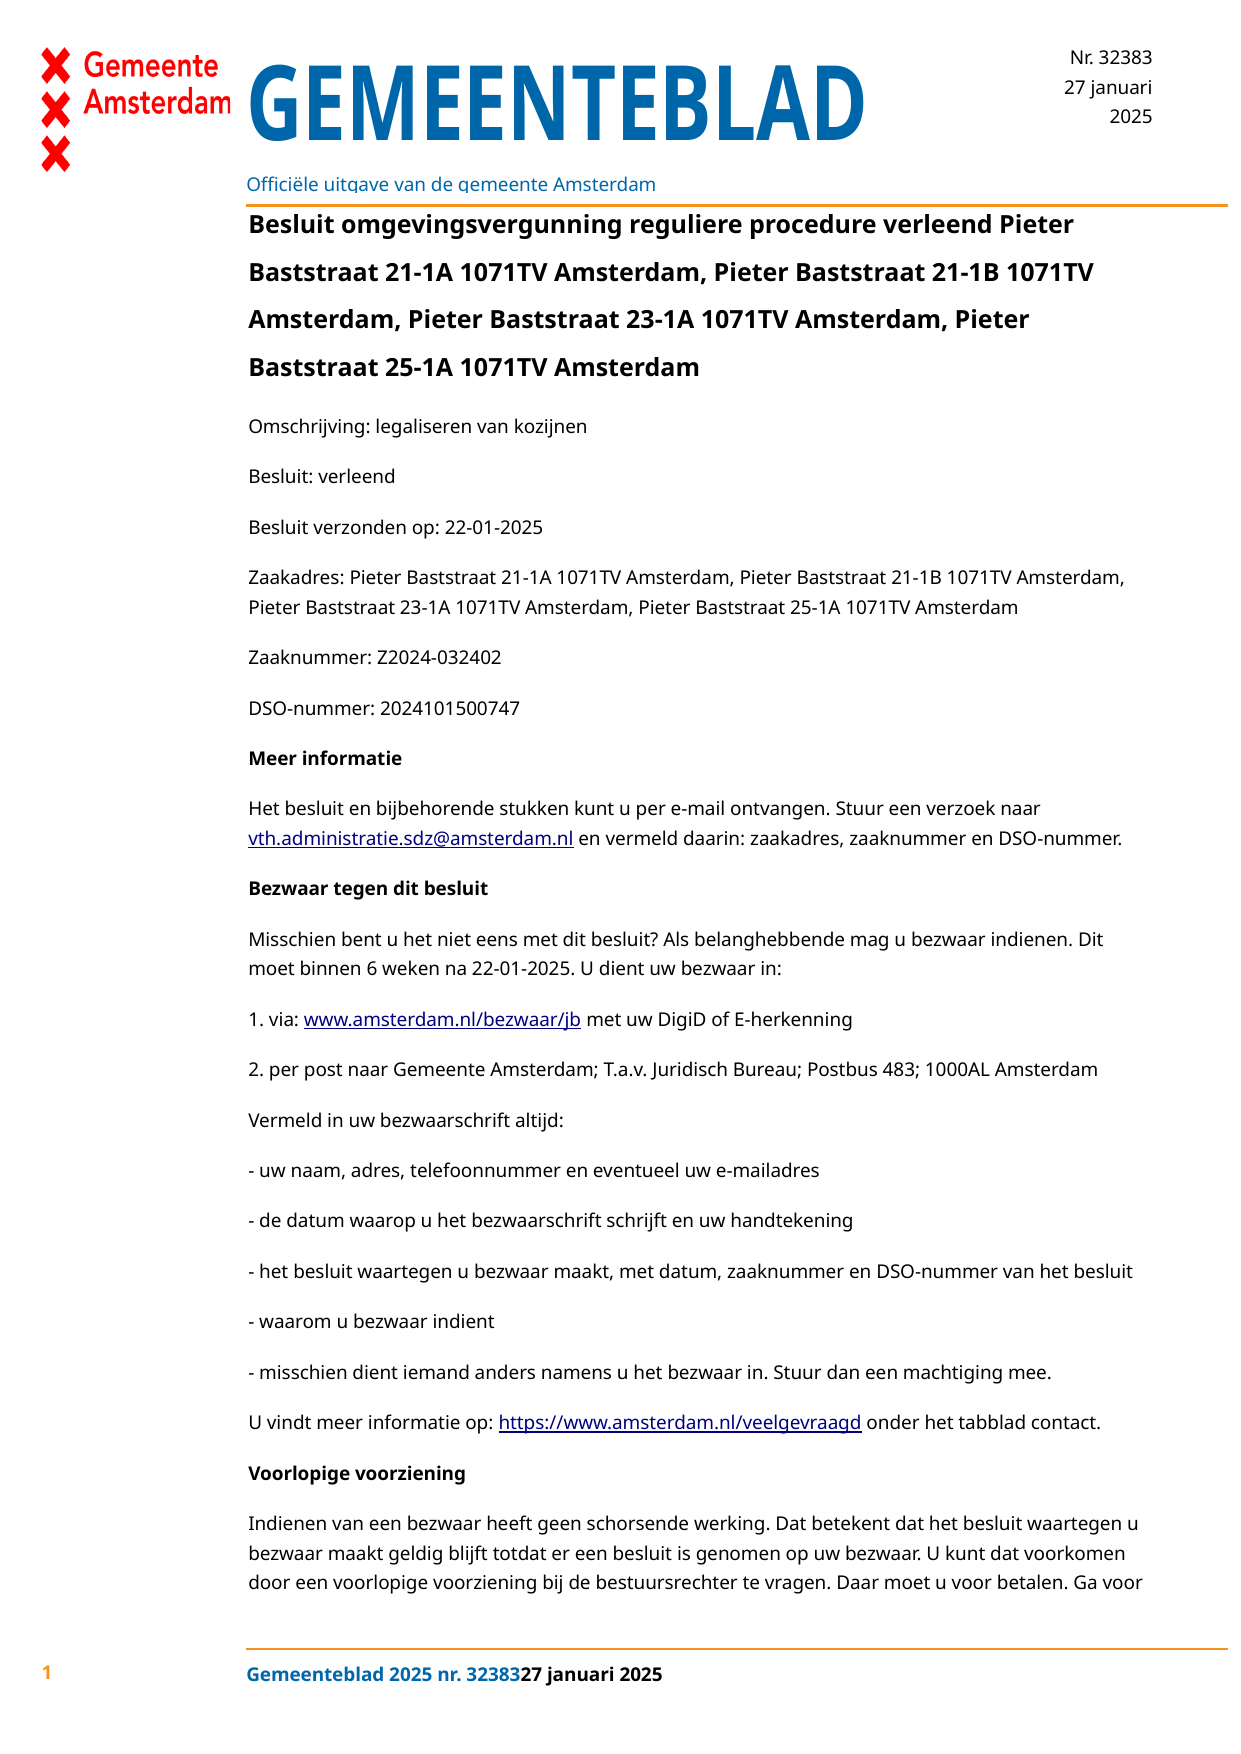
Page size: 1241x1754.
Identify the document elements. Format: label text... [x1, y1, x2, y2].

text 1. via: www.amsterdam.nl/bezwaar/jb met uw DigiD of E-herkenning [248, 1006, 1152, 1032]
text U vindt meer informatie op: https://www.amsterdam.nl/veelgevraagd onder het tabblad contact. [248, 1409, 1152, 1435]
text - misschien dient iemand anders namens u het bezwaar in. Stuur dan een machtiging mee. [248, 1359, 1152, 1385]
text Het besluit en bijbehorende stukken kunt u per e-mail ontvangen. Stuur een verzoek naar vth.administratie.sdz@amsterdam.nl en vermeld daarin: zaakadres, zaaknummer en DSO-nummer. [248, 796, 1152, 851]
text Meer informatie [248, 745, 1152, 771]
text - waarom u bezwaar indient [248, 1308, 1152, 1334]
text 2. per post naar Gemeente Amsterdam; T.a.v. Juridisch Bureau; Postbus 483; 1000AL Amsterdam [248, 1056, 1152, 1082]
text Vermeld in uw bezwaarschrift altijd: [248, 1107, 1152, 1133]
text Omschrijving: legaliseren van kozijnen [248, 413, 1152, 439]
text - uw naam, adres, telefoonnummer en eventueel uw e-mailadres [248, 1157, 1152, 1183]
text Zaaknummer: Z2024-032402 [248, 644, 1152, 670]
text Voorlopige voorziening [248, 1460, 1152, 1486]
picture [41, 47, 231, 172]
text - het besluit waartegen u bezwaar maakt, met datum, zaaknummer en DSO-nummer van het besluit [248, 1258, 1152, 1284]
text Indienen van een bezwaar heeft geen schorsende werking. Dat betekent dat het besluit waartegen u bezwaar maakt geldig blijft totdat er een besluit is genomen op uw bezwaar. U kunt dat voorkomen door een voorlopige voorziening bij de bestuursrechter te vragen. Daar moet u voor betalen. Ga voor [248, 1510, 1152, 1595]
text Besluit omgevingsvergunning reguliere procedure verleend Pieter Baststraat 21-1A 1071TV Amsterdam, Pieter Baststraat 21-1B 1071TV Amsterdam, Pieter Baststraat 23-1A 1071TV Amsterdam, Pieter Baststraat 25-1A 1071TV Amsterdam [248, 207, 1152, 384]
text DSO-nummer: 2024101500747 [248, 695, 1152, 721]
text Besluit: verleend [248, 463, 1152, 489]
text Zaakadres: Pieter Baststraat 21-1A 1071TV Amsterdam, Pieter Baststraat 21-1B 1071TV Amsterdam, Pieter Baststraat 23-1A 1071TV Amsterdam, Pieter Baststraat 25-1A 1071TV Amsterdam [248, 564, 1152, 620]
text Besluit verzonden op: 22-01-2025 [248, 514, 1152, 540]
text - de datum waarop u het bezwaarschrift schrijft en uw handtekening [248, 1208, 1152, 1233]
text Misschien bent u het niet eens met dit besluit? Als belanghebbende mag u bezwaar indienen. Dit moet binnen 6 weken na 22-01-2025. U dient uw bezwaar in: [248, 926, 1152, 981]
text Bezwaar tegen dit besluit [248, 876, 1152, 901]
